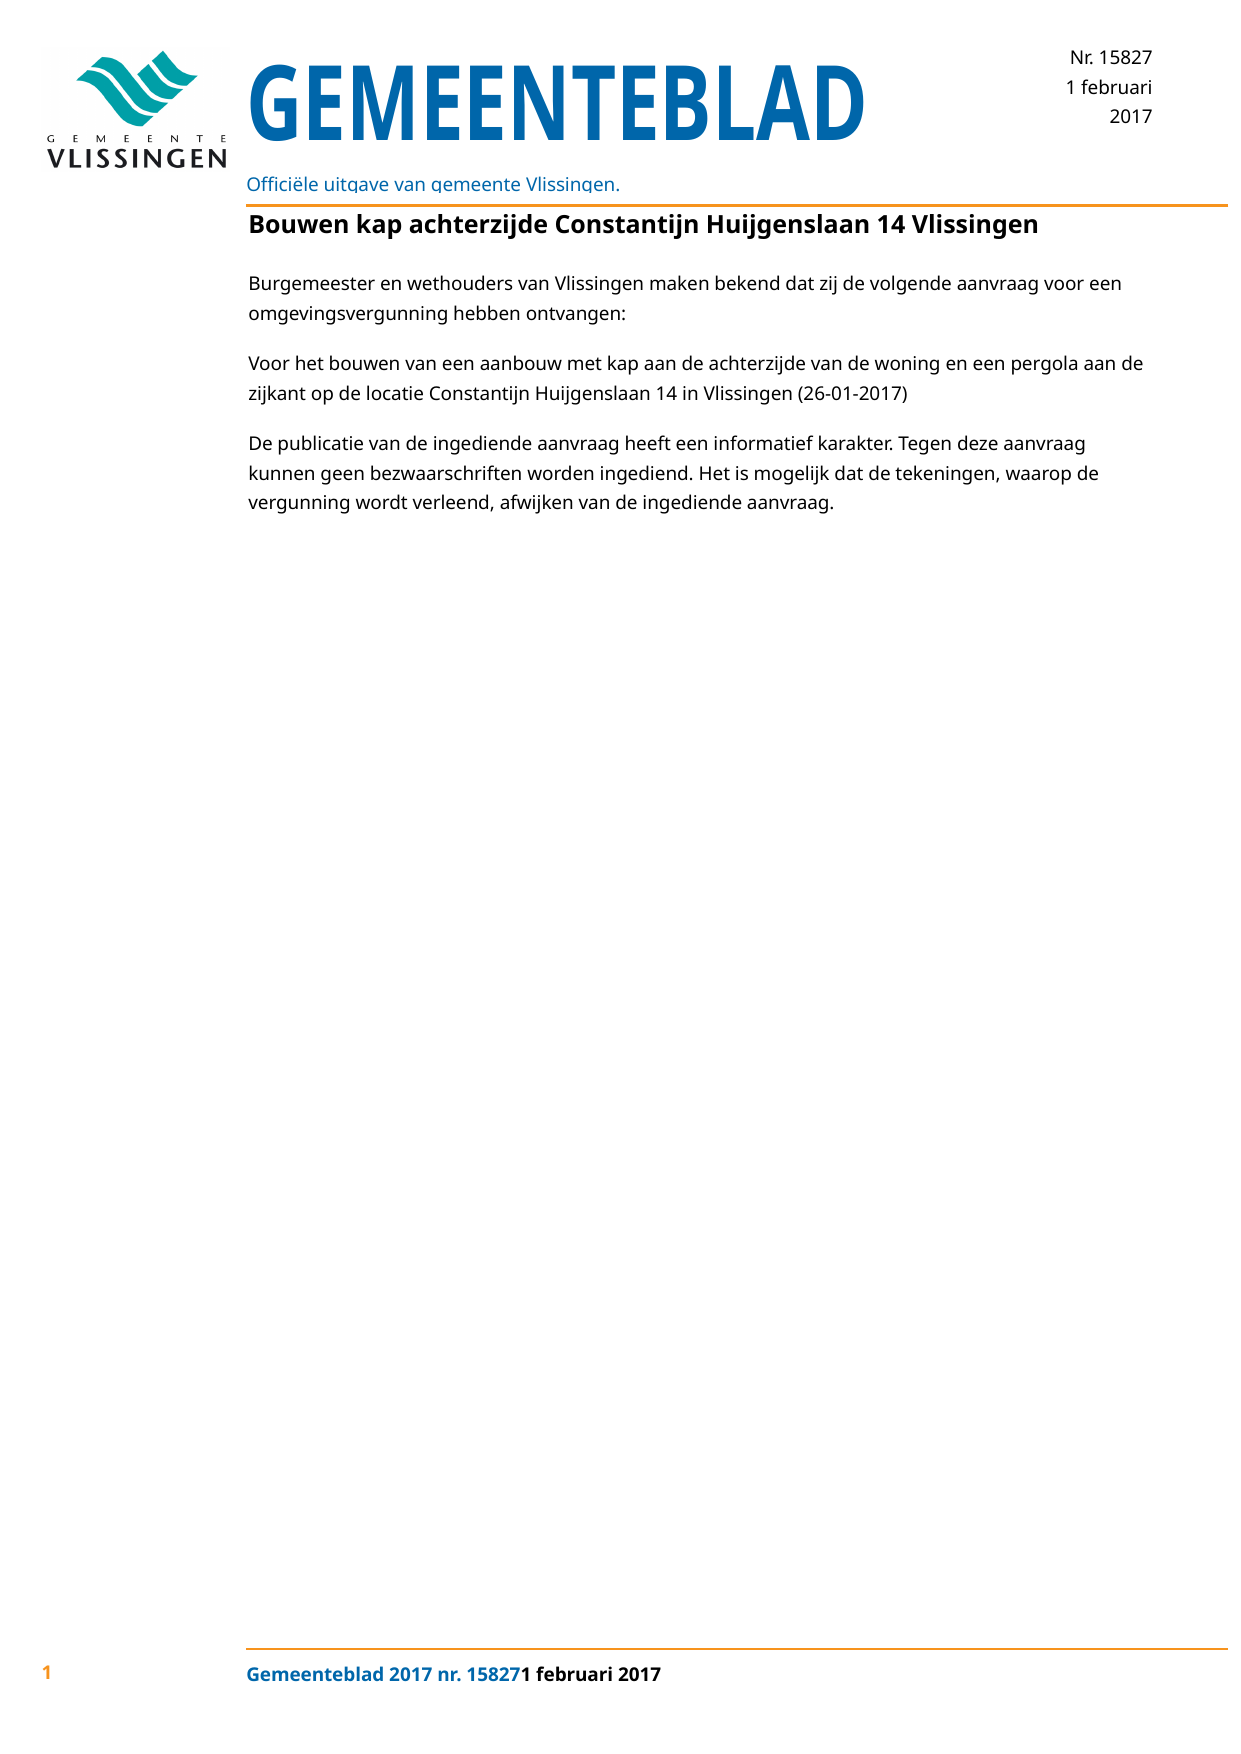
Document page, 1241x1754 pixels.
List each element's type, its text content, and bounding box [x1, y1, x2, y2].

text Voor het bouwen van een aanbouw met kap aan de achterzijde van de woning en een pergola aan de zijkant op de locatie Constantijn Huijgenslaan 14 in Vlissingen (26-01-2017) [248, 350, 1152, 406]
text De publicatie van de ingediende aanvraag heeft een informatief karakter. Tegen deze aanvraag kunnen geen bezwaarschriften worden ingediend. Het is mogelijk dat de tekeningen, waarop de vergunning wordt verleend, afwijken van de ingediende aanvraag. [248, 430, 1152, 515]
picture [41, 47, 231, 172]
text Bouwen kap achterzijde Constantijn Huijgenslaan 14 Vlissingen [248, 207, 1152, 241]
text Burgemeester en wethouders van Vlissingen maken bekend dat zij de volgende aanvraag voor een omgevingsvergunning hebben ontvangen: [248, 270, 1152, 326]
